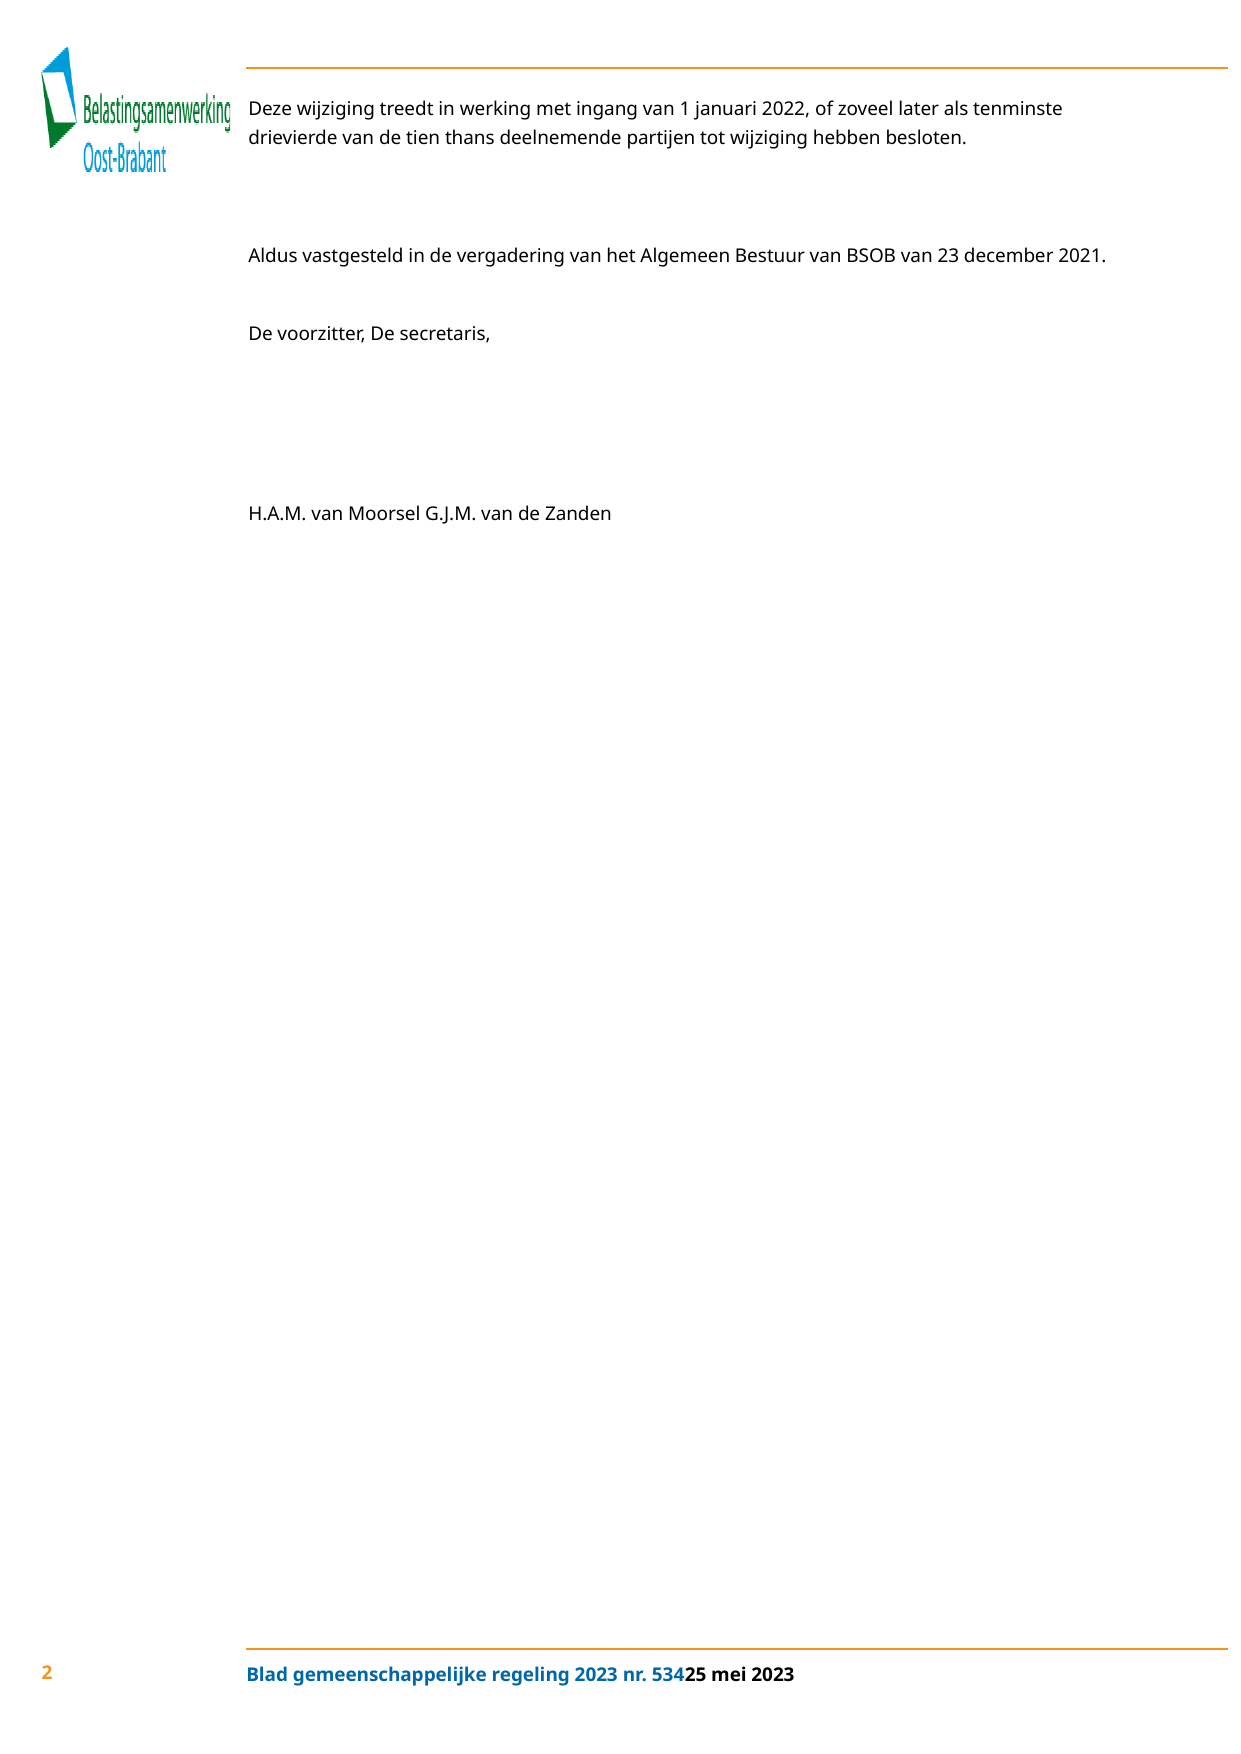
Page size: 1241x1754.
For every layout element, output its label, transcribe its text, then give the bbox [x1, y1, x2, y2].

text Deze wijziging treedt in werking met ingang van 1 januari 2022, of zoveel later als tenminste drievierde van de tien thans deelnemende partijen tot wijziging hebben besloten. [248, 95, 1152, 150]
picture [41, 47, 231, 172]
picture [86, 146, 91, 169]
picture [91, 163, 96, 172]
text Aldus vastgesteld in de vergadering van het Algemeen Bestuur van BSOB van 23 december 2021. [248, 243, 1152, 268]
text H.A.M. van Moorsel G.J.M. van de Zanden [248, 500, 1152, 526]
text De voorzitter, De secretaris, [248, 320, 1152, 346]
picture [100, 161, 105, 172]
picture [129, 155, 134, 172]
